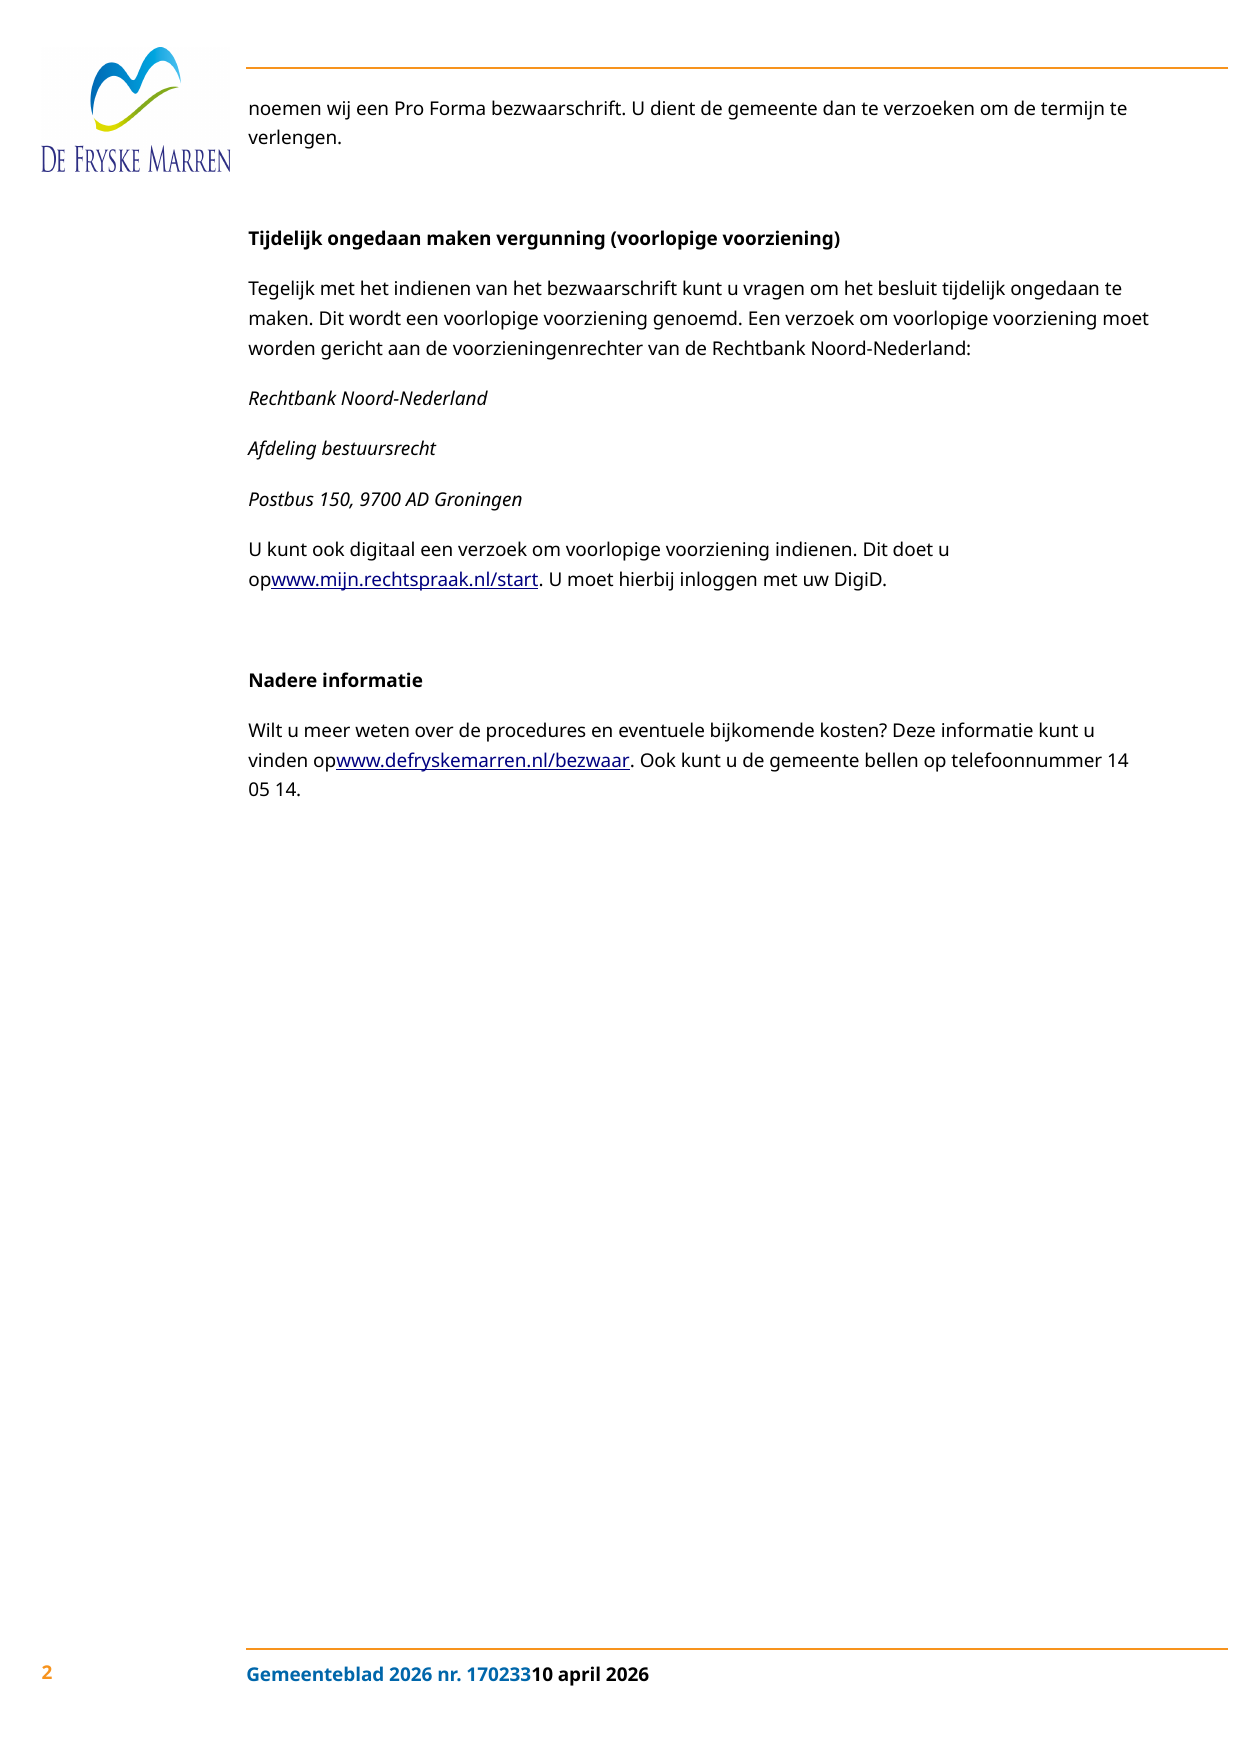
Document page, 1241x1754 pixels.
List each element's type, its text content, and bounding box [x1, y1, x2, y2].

text Wilt u meer weten over de procedures en eventuele bijkomende kosten? Deze informatie kunt u vinden opwww.defryskemarren.nl/bezwaar. Ook kunt u de gemeente bellen op telefoonnummer 14 05 14. [248, 717, 1152, 802]
text Postbus 150, 9700 AD Groningen [248, 486, 1152, 512]
text Afdeling bestuursrecht [248, 436, 1152, 461]
text Tegelijk met het indienen van het bezwaarschrift kunt u vragen om het besluit tijdelijk ongedaan te maken. Dit wordt een voorlopige voorziening genoemd. Een verzoek om voorlopige voorziening moet worden gericht aan de voorzieningenrechter van de Rechtbank Noord-Nederland: [248, 276, 1152, 361]
text Tijdelijk ongedaan maken vergunning (voorlopige voorziening) [248, 225, 1152, 251]
text noemen wij een Pro Forma bezwaarschrift. U dient de gemeente dan te verzoeken om de termijn te verlengen. [248, 95, 1152, 150]
picture [41, 47, 231, 172]
text Rechtbank Noord-Nederland [248, 385, 1152, 411]
text U kunt ook digitaal een verzoek om voorlopige voorziening indienen. Dit doet u opwww.mijn.rechtspraak.nl/start. U moet hierbij inloggen met uw DigiD. [248, 536, 1152, 592]
text Nadere informatie [248, 667, 1152, 693]
